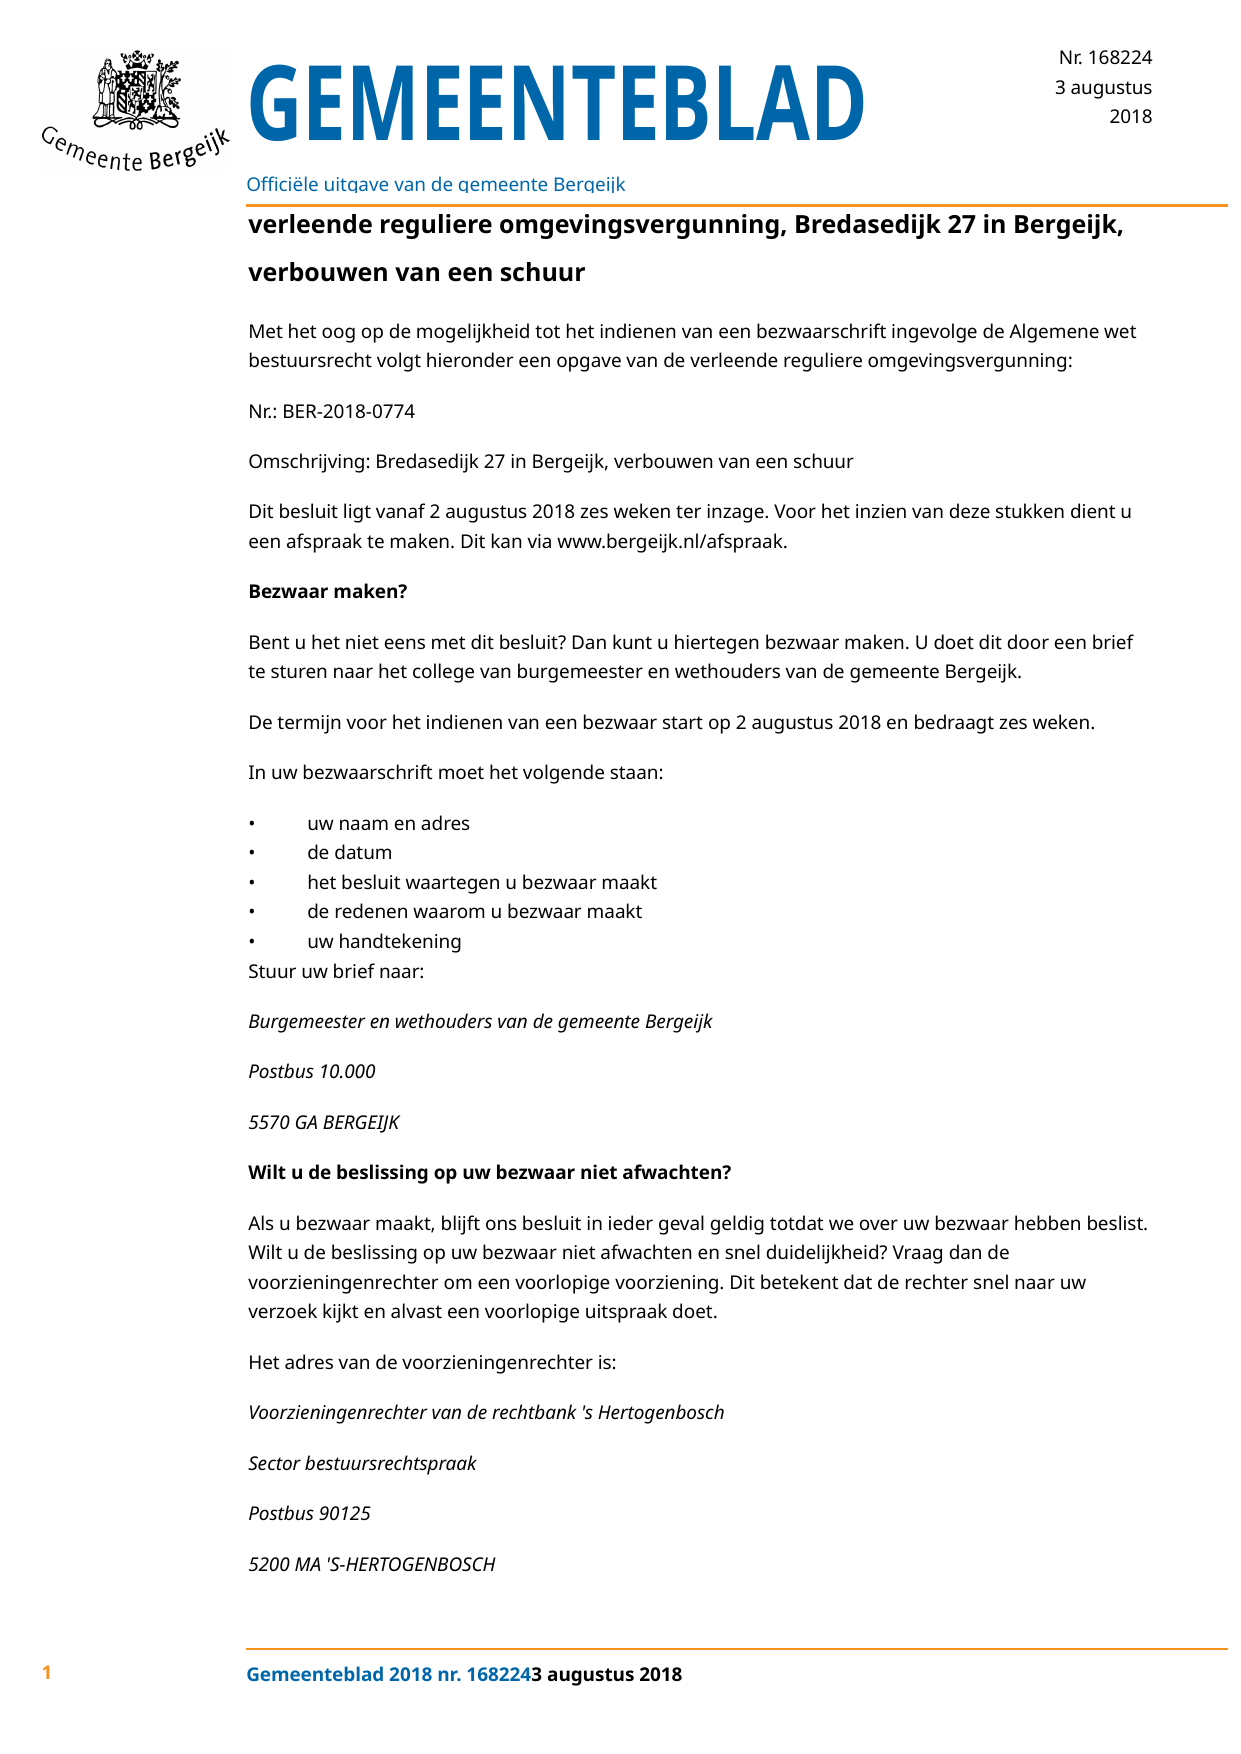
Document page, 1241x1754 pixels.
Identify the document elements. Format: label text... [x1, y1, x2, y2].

text Het adres van de voorzieningenrechter is: [248, 1349, 1152, 1375]
text Nr.: BER-2018-0774 [248, 398, 1152, 424]
text Bezwaar maken? [248, 579, 1152, 604]
text De termijn voor het indienen van een bezwaar start op 2 augustus 2018 en bedraagt zes weken. [248, 709, 1152, 735]
picture [41, 47, 231, 172]
list uw handtekening [248, 928, 1152, 954]
text Stuur uw brief naar: [248, 958, 1152, 984]
text Burgemeester en wethouders van de gemeente Bergeijk [248, 1008, 1152, 1034]
text Sector bestuursrechtspraak [248, 1450, 1152, 1476]
text Postbus 10.000 [248, 1059, 1152, 1084]
text Dit besluit ligt vanaf 2 augustus 2018 zes weken ter inzage. Voor het inzien van deze stukken dient u een afspraak te maken. Dit kan via www.bergeijk.nl/afspraak. [248, 499, 1152, 554]
text 5570 GA BERGEIJK [248, 1109, 1152, 1135]
text Als u bezwaar maakt, blijft ons besluit in ieder geval geldig totdat we over uw bezwaar hebben beslist. Wilt u de beslissing op uw bezwaar niet afwachten en snel duidelijkheid? Vraag dan de voorzieningenrechter om een voorlopige voorziening. Dit betekent dat de rechter snel naar uw verzoek kijkt en alvast een voorlopige uitspraak doet. [248, 1210, 1152, 1324]
text Omschrijving: Bredasedijk 27 in Bergeijk, verbouwen van een schuur [248, 448, 1152, 474]
list de redenen waarom u bezwaar maakt [248, 899, 1152, 924]
list de datum [248, 839, 1152, 865]
text Postbus 90125 [248, 1500, 1152, 1526]
text Wilt u de beslissing op uw bezwaar niet afwachten? [248, 1159, 1152, 1185]
text Voorzieningenrechter van de rechtbank 's Hertogenbosch [248, 1399, 1152, 1425]
list het besluit waartegen u bezwaar maakt [248, 869, 1152, 895]
text verleende reguliere omgevingsvergunning, Bredasedijk 27 in Bergeijk, verbouwen van een schuur [248, 207, 1152, 288]
list uw naam en adres [248, 810, 1152, 836]
text 5200 MA 'S-HERTOGENBOSCH [248, 1551, 1152, 1577]
text In uw bezwaarschrift moet het volgende staan: [248, 759, 1152, 785]
text Bent u het niet eens met dit besluit? Dan kunt u hiertegen bezwaar maken. U doet dit door een brief te sturen naar het college van burgemeester en wethouders van de gemeente Bergeijk. [248, 629, 1152, 684]
text Met het oog op de mogelijkheid tot het indienen van een bezwaarschrift ingevolge de Algemene wet bestuursrecht volgt hieronder een opgave van de verleende reguliere omgevingsvergunning: [248, 318, 1152, 373]
